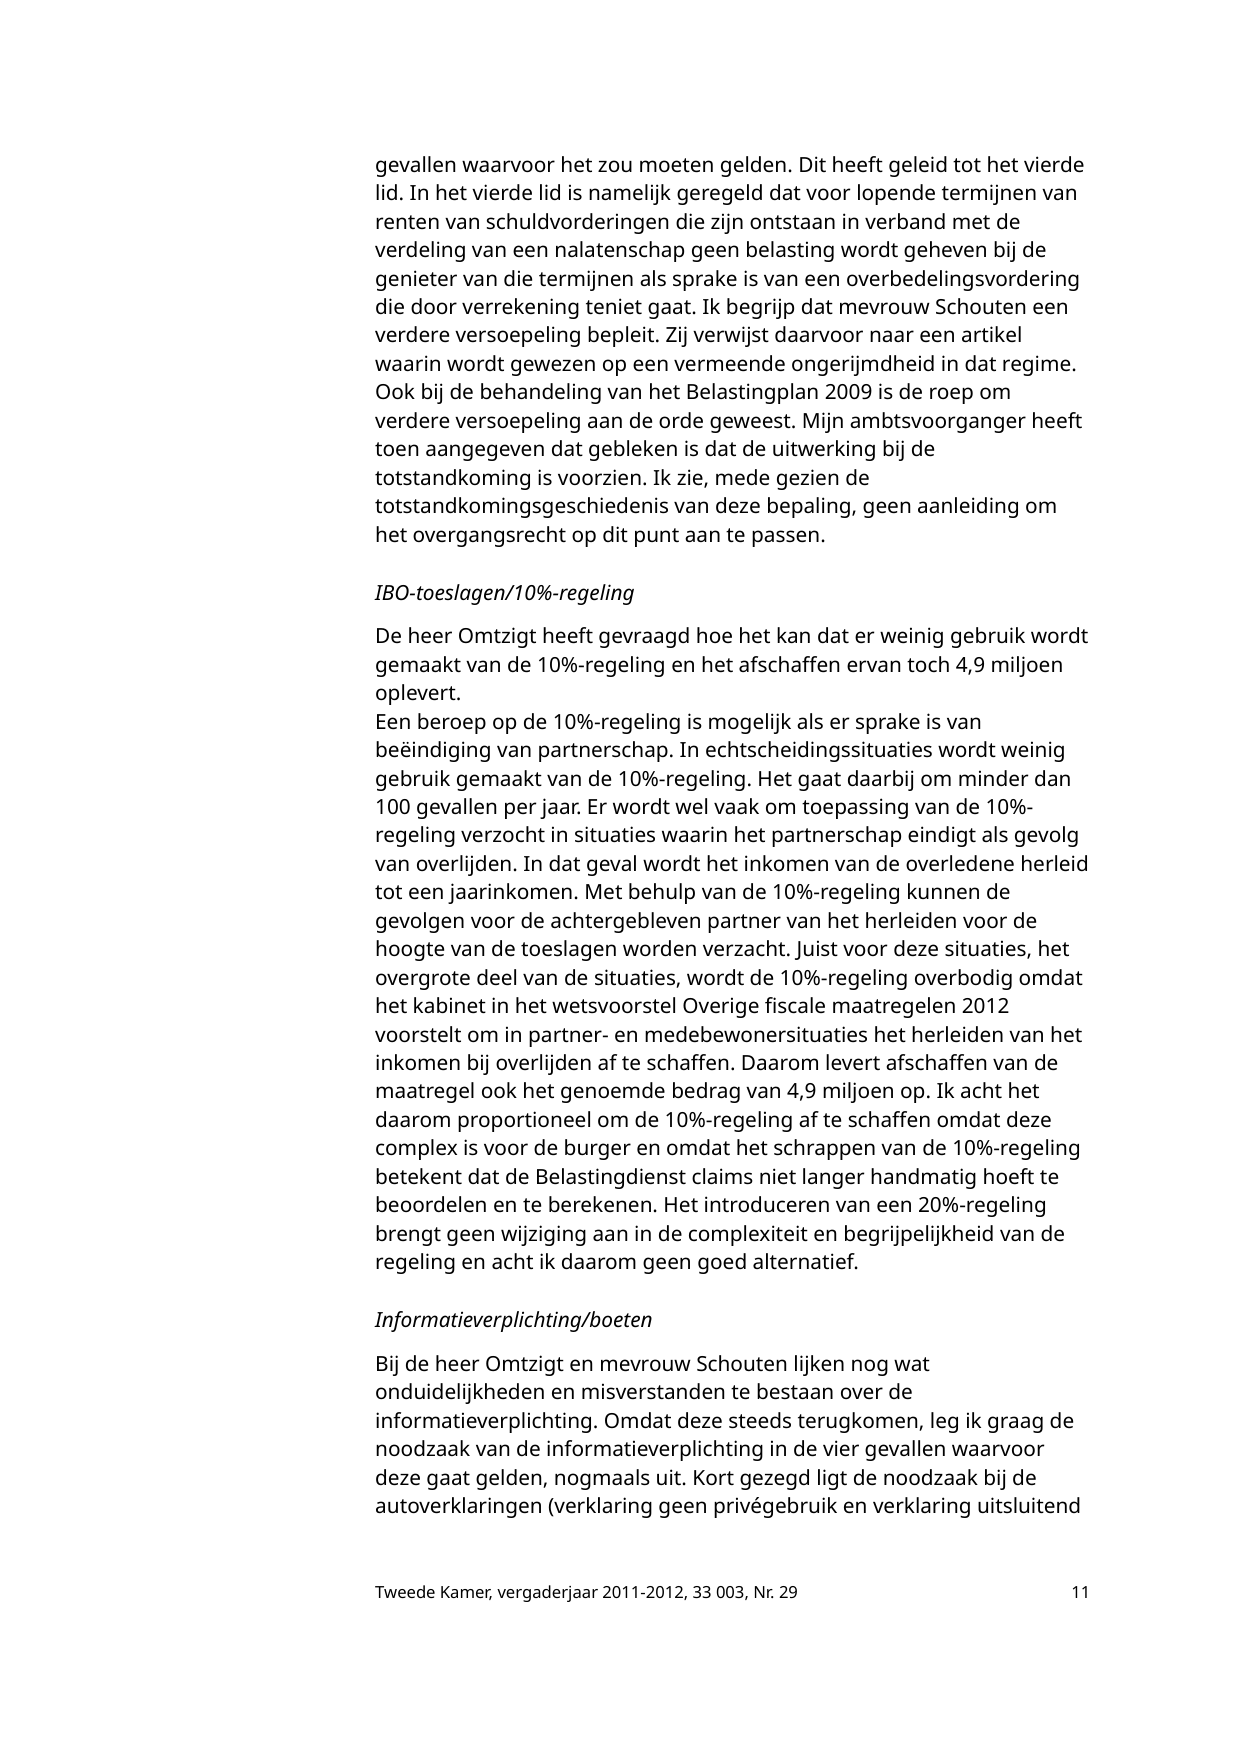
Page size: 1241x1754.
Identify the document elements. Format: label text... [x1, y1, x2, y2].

text IBO-toeslagen/10%-regeling [375, 578, 1090, 607]
text Informatieverplichting/boeten [375, 1306, 1090, 1334]
text De heer Omtzigt heeft gevraagd hoe het kan dat er weinig gebruik wordt gemaakt van de 10%-regeling en het afschaffen ervan toch 4,9 miljoen oplevert. [375, 622, 1090, 707]
text Bij de heer Omtzigt en mevrouw Schouten lijken nog wat onduidelijkheden en misverstanden te bestaan over de informatieverplichting. Omdat deze steeds terugkomen, leg ik graag de noodzaak van de informatieverplichting in de vier gevallen waarvoor deze gaat gelden, nogmaals uit. Kort gezegd ligt de noodzaak bij de autoverklaringen (verklaring geen privégebruik en verklaring uitsluitend [375, 1349, 1090, 1520]
text gevallen waarvoor het zou moeten gelden. Dit heeft geleid tot het vierde lid. In het vierde lid is namelijk geregeld dat voor lopende termijnen van renten van schuldvorderingen die zijn ontstaan in verband met de verdeling van een nalatenschap geen belasting wordt geheven bij de genieter van die termijnen als sprake is van een overbedelingsvordering die door verrekening teniet gaat. Ik begrijp dat mevrouw Schouten een verdere versoepeling bepleit. Zij verwijst daarvoor naar een artikel waarin wordt gewezen op een vermeende ongerijmdheid in dat regime. Ook bij de behandeling van het Belastingplan 2009 is de roep om verdere versoepeling aan de orde geweest. Mijn ambtsvoorganger heeft toen aangegeven dat gebleken is dat de uitwerking bij de totstandkoming is voorzien. Ik zie, mede gezien de totstandkomingsgeschiedenis van deze bepaling, geen aanleiding om het overgangsrecht op dit punt aan te passen. [375, 150, 1090, 548]
text Een beroep op de 10%-regeling is mogelijk als er sprake is van beëindiging van partnerschap. In echtscheidingssituaties wordt weinig gebruik gemaakt van de 10%-regeling. Het gaat daarbij om minder dan 100 gevallen per jaar. Er wordt wel vaak om toepassing van de 10%-regeling verzocht in situaties waarin het partnerschap eindigt als gevolg van overlijden. In dat geval wordt het inkomen van de overledene herleid tot een jaarinkomen. Met behulp van de 10%-regeling kunnen de gevolgen voor de achtergebleven partner van het herleiden voor de hoogte van de toeslagen worden verzacht. Juist voor deze situaties, het overgrote deel van de situaties, wordt de 10%-regeling overbodig omdat het kabinet in het wetsvoorstel Overige fiscale maatregelen 2012 voorstelt om in partner- en medebewonersituaties het herleiden van het inkomen bij overlijden af te schaffen. Daarom levert afschaffen van de maatregel ook het genoemde bedrag van 4,9 miljoen op. Ik acht het daarom proportioneel om de 10%-regeling af te schaffen omdat deze complex is voor de burger en omdat het schrappen van de 10%-regeling betekent dat de Belastingdienst claims niet langer handmatig hoeft te beoordelen en te berekenen. Het introduceren van een 20%-regeling brengt geen wijziging aan in de complexiteit en begrijpelijkheid van de regeling en acht ik daarom geen goed alternatief. [375, 707, 1090, 1276]
